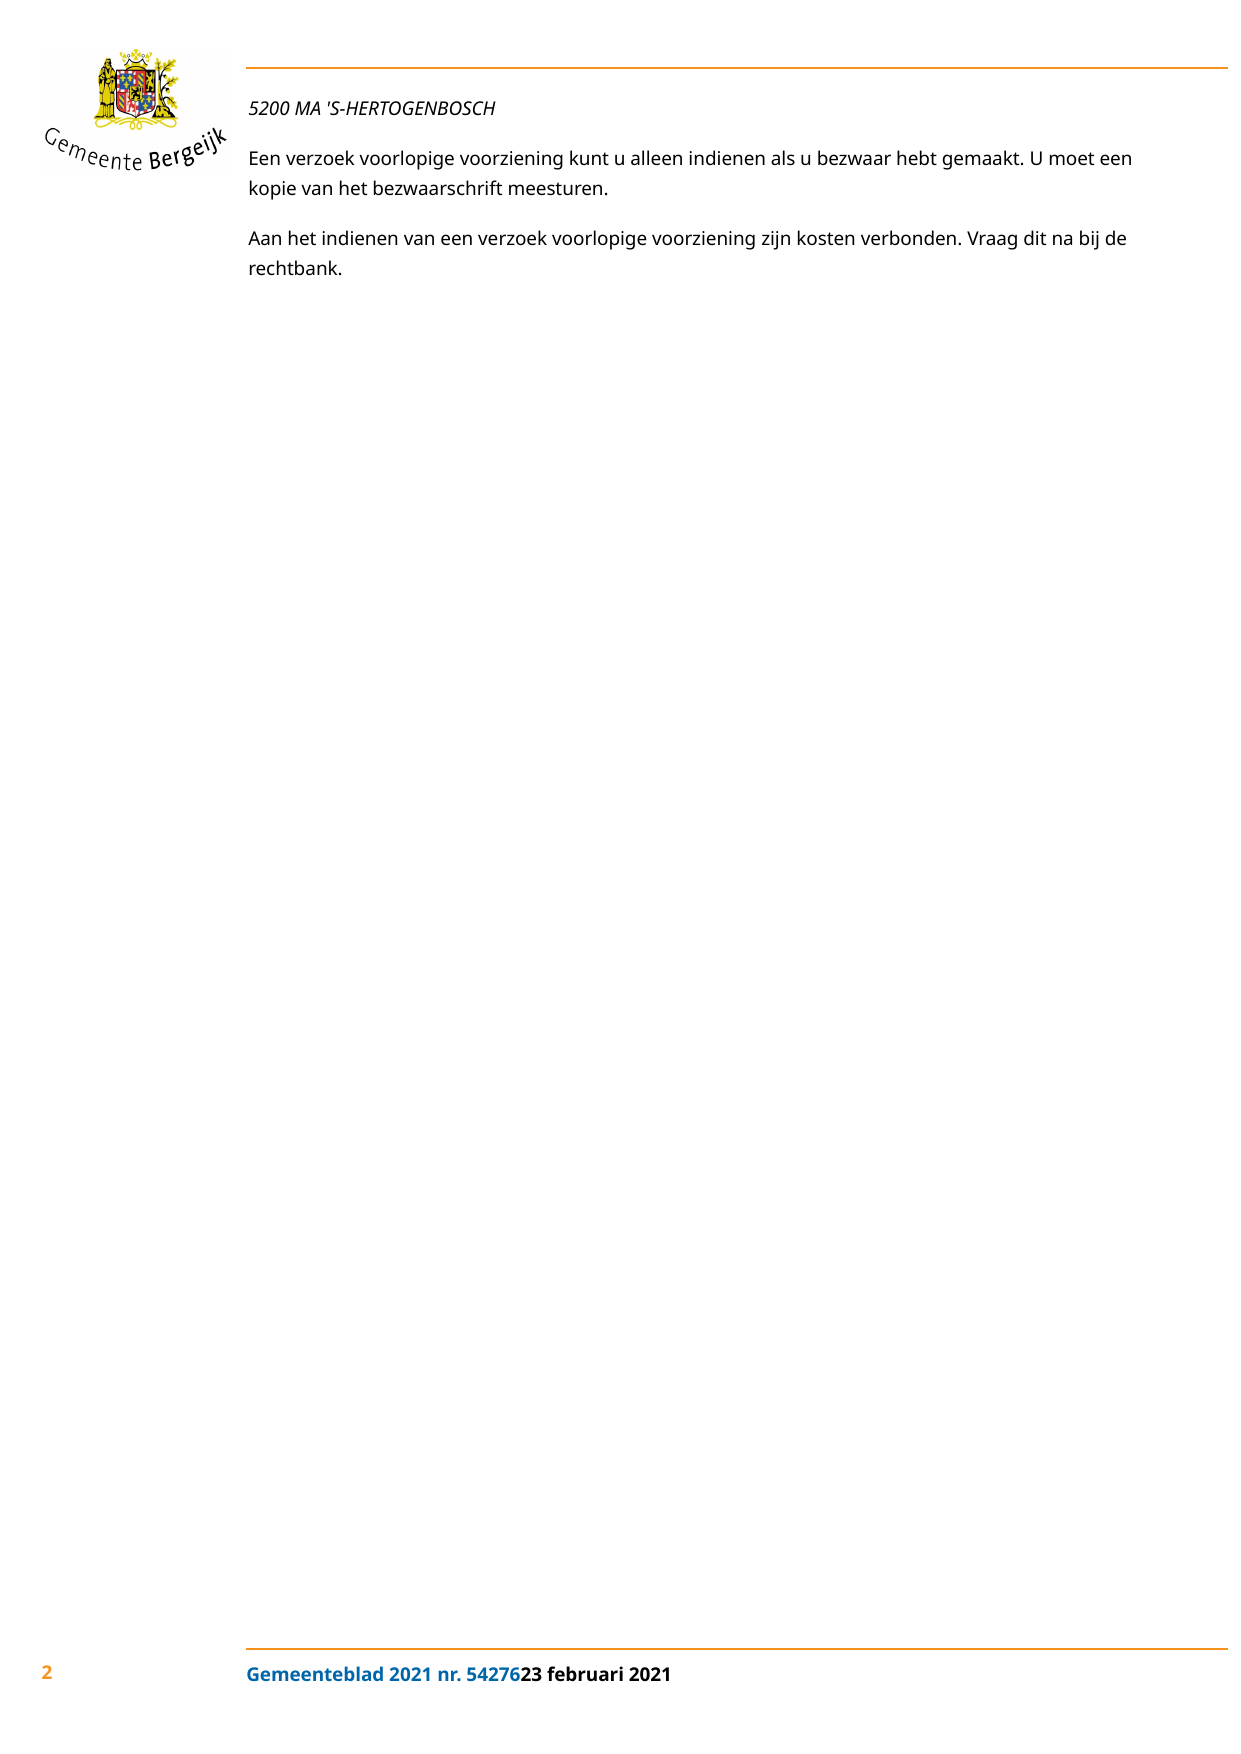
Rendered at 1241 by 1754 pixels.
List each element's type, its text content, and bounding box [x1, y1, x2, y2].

text Een verzoek voorlopige voorziening kunt u alleen indienen als u bezwaar hebt gemaakt. U moet een kopie van het bezwaarschrift meesturen. [248, 145, 1152, 201]
picture [41, 47, 231, 172]
text Aan het indienen van een verzoek voorlopige voorziening zijn kosten verbonden. Vraag dit na bij de rechtbank. [248, 225, 1152, 281]
text 5200 MA 'S-HERTOGENBOSCH [248, 95, 1152, 121]
